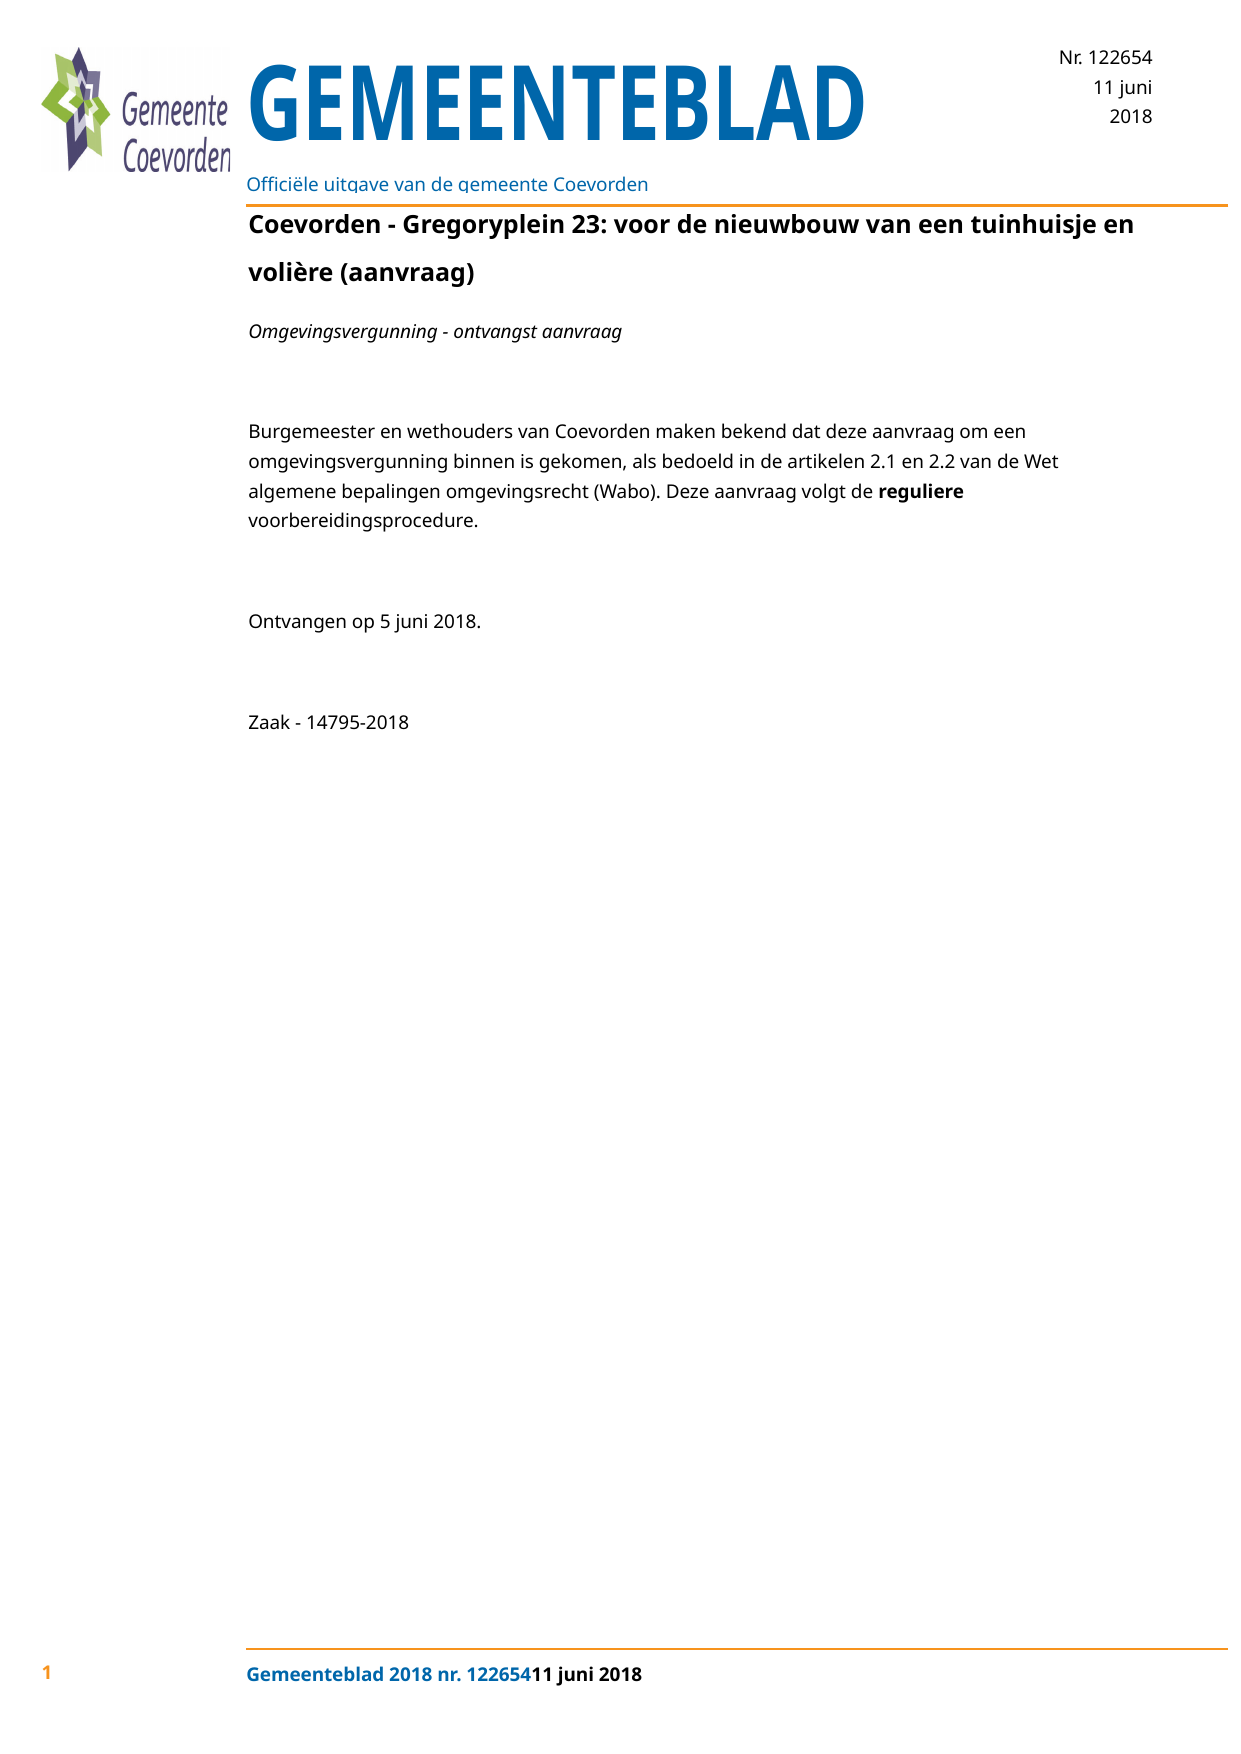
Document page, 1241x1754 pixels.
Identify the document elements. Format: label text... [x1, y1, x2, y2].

text Zaak - 14795-2018 [248, 709, 1152, 735]
text Omgevingsvergunning - ontvangst aanvraag [248, 318, 1152, 344]
text Ontvangen op 5 juni 2018. [248, 608, 1152, 634]
text Burgemeester en wethouders van Coevorden maken bekend dat deze aanvraag om een omgevingsvergunning binnen is gekomen, als bedoeld in de artikelen 2.1 en 2.2 van de Wet algemene bepalingen omgevingsrecht (Wabo). Deze aanvraag volgt de reguliere voorbereidingsprocedure. [248, 419, 1152, 533]
picture [41, 47, 231, 172]
text Coevorden - Gregoryplein 23: voor de nieuwbouw van een tuinhuisje en volière (aanvraag) [248, 207, 1152, 288]
